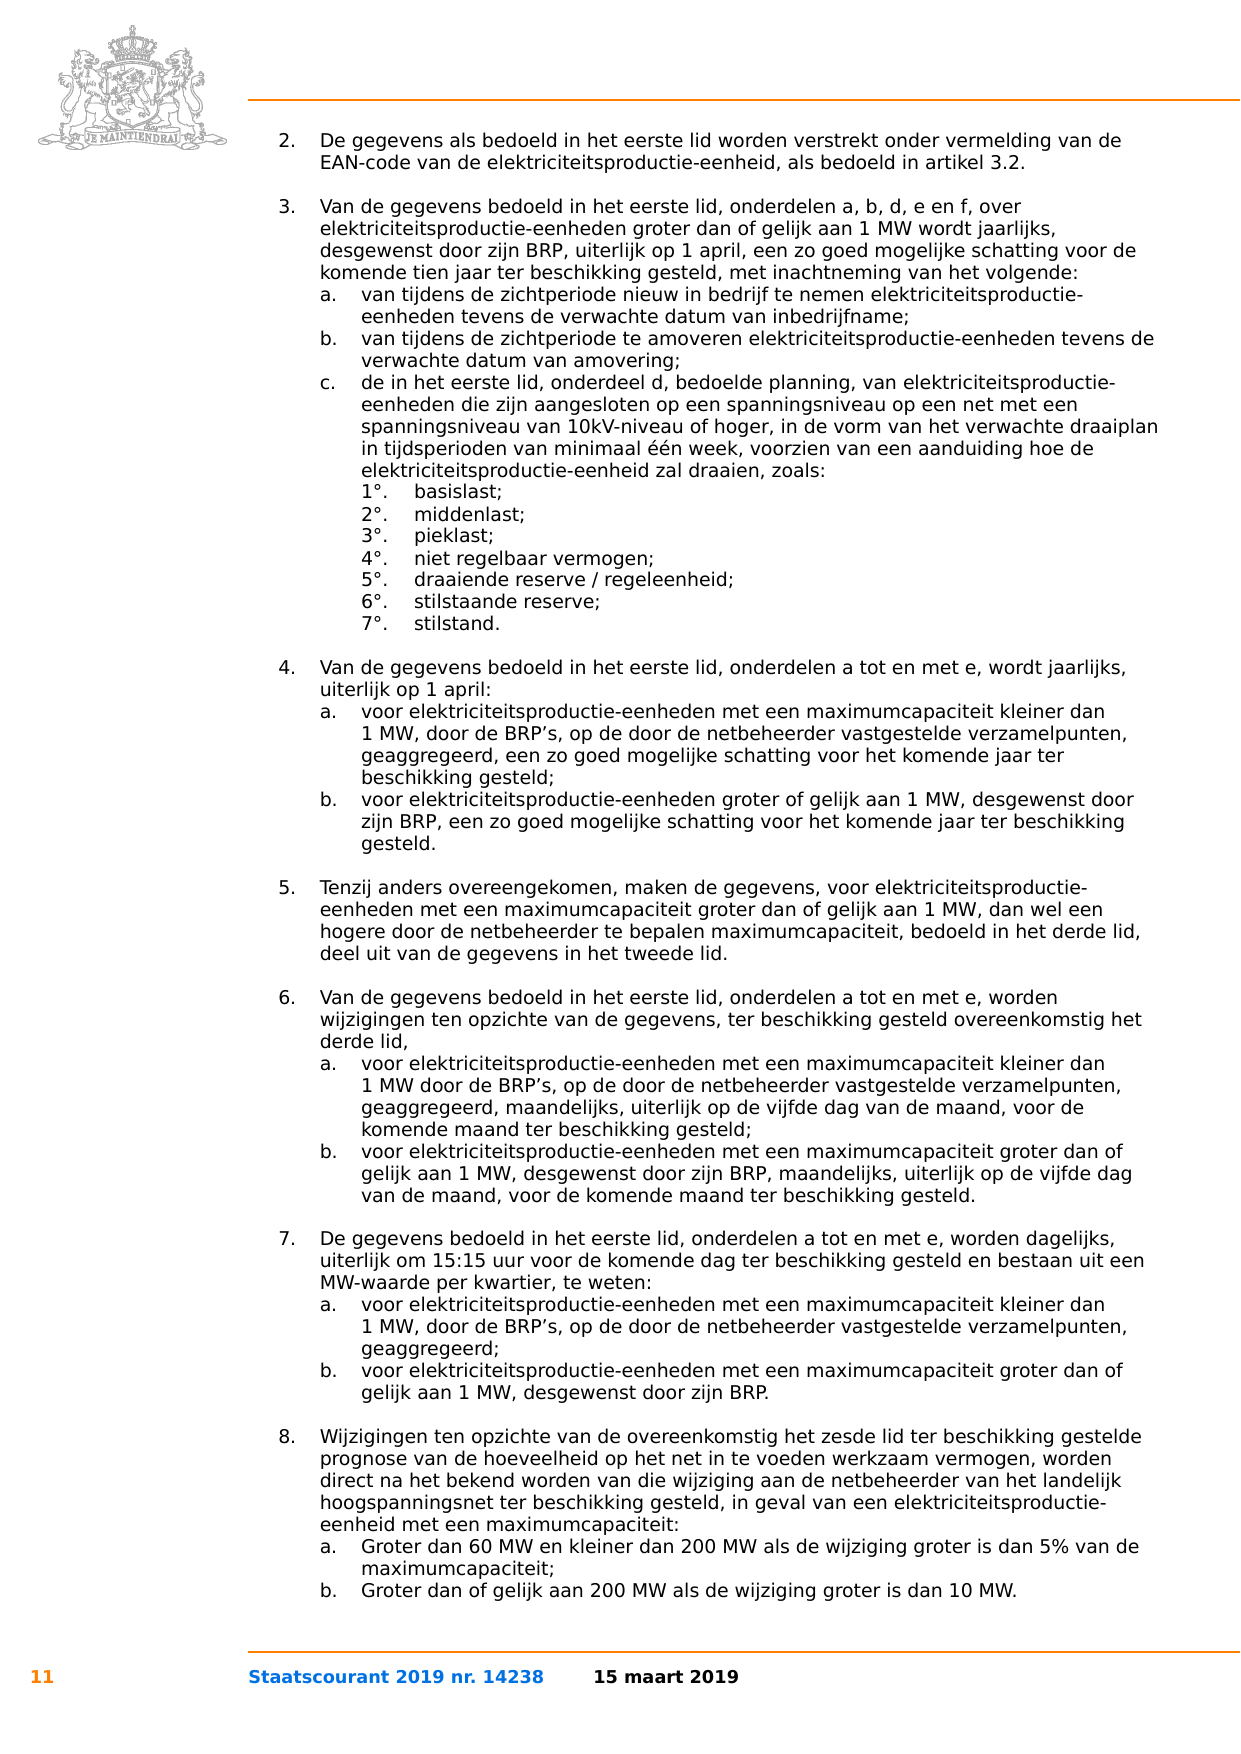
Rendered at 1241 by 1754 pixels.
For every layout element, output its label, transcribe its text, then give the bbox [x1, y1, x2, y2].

text c. de in het eerste lid, onderdeel d, bedoelde planning, van elektriciteitsproductie-eenheden die zijn aangesloten op een spanningsniveau op een net met een spanningsniveau van 10kV-niveau of hoger, in de vorm van het verwachte draaiplan in tijdsperioden van minimaal één week, voorzien van een aanduiding hoe de elektriciteitsproductie-eenheid zal draaien, zoals: [319, 372, 1163, 481]
text 3. Van de gegevens bedoeld in het eerste lid, onderdelen a, b, d, e en f, over elektriciteitsproductie-eenheden groter dan of gelijk aan 1 MW wordt jaarlijks, desgewenst door zijn BRP, uiterlijk op 1 april, een zo goed mogelijke schatting voor de komende tien jaar ter beschikking gesteld, met inachtneming van het volgende: [278, 196, 1163, 284]
text a. voor elektriciteitsproductie-eenheden met een maximumcapaciteit kleiner dan 1 MW, door de BRP’s, op de door de netbeheerder vastgestelde verzamelpunten, geaggregeerd; [319, 1294, 1163, 1360]
text 4°. niet regelbaar vermogen; [361, 547, 1163, 569]
text 7. De gegevens bedoeld in het eerste lid, onderdelen a tot en met e, worden dagelijks, uiterlijk om 15:15 uur voor de komende dag ter beschikking gesteld en bestaan uit een MW-waarde per kwartier, te weten: [278, 1228, 1163, 1294]
text 8. Wijzigingen ten opzichte van de overeenkomstig het zesde lid ter beschikking gestelde prognose van de hoeveelheid op het net in te voeden werkzaam vermogen, worden direct na het bekend worden van die wijziging aan de netbeheerder van het landelijk hoogspanningsnet ter beschikking gesteld, in geval van een elektriciteitsproductie-eenheid met een maximumcapaciteit: [278, 1426, 1163, 1536]
text 6. Van de gegevens bedoeld in het eerste lid, onderdelen a tot en met e, worden wijzigingen ten opzichte van de gegevens, ter beschikking gesteld overeenkomstig het derde lid, [278, 987, 1163, 1053]
text b. van tijdens de zichtperiode te amoveren elektriciteitsproductie-eenheden tevens de verwachte datum van amovering; [319, 328, 1163, 372]
text 1°. basislast; [361, 481, 1163, 503]
text a. voor elektriciteitsproductie-eenheden met een maximumcapaciteit kleiner dan 1 MW door de BRP’s, op de door de netbeheerder vastgestelde verzamelpunten, geaggregeerd, maandelijks, uiterlijk op de vijfde dag van de maand, voor de komende maand ter beschikking gesteld; [319, 1053, 1163, 1141]
text b. voor elektriciteitsproductie-eenheden met een maximumcapaciteit groter dan of gelijk aan 1 MW, desgewenst door zijn BRP. [319, 1360, 1163, 1404]
text b. voor elektriciteitsproductie-eenheden met een maximumcapaciteit groter dan of gelijk aan 1 MW, desgewenst door zijn BRP, maandelijks, uiterlijk op de vijfde dag van de maand, voor de komende maand ter beschikking gesteld. [319, 1141, 1163, 1206]
text 2°. middenlast; [361, 503, 1163, 525]
text 7°. stilstand. [361, 613, 1163, 635]
text 5. Tenzij anders overeengekomen, maken de gegevens, voor elektriciteitsproductie-eenheden met een maximumcapaciteit groter dan of gelijk aan 1 MW, dan wel een hogere door de netbeheerder te bepalen maximumcapaciteit, bedoeld in het derde lid, deel uit van de gegevens in het tweede lid. [278, 877, 1163, 965]
text a. voor elektriciteitsproductie-eenheden met een maximumcapaciteit kleiner dan 1 MW, door de BRP’s, op de door de netbeheerder vastgestelde verzamelpunten, geaggregeerd, een zo goed mogelijke schatting voor het komende jaar ter beschikking gesteld; [319, 701, 1163, 789]
text b. voor elektriciteitsproductie-eenheden groter of gelijk aan 1 MW, desgewenst door zijn BRP, een zo goed mogelijke schatting voor het komende jaar ter beschikking gesteld. [319, 789, 1163, 855]
text a. van tijdens de zichtperiode nieuw in bedrijf te nemen elektriciteitsproductie-eenheden tevens de verwachte datum van inbedrijfname; [319, 284, 1163, 328]
text b. Groter dan of gelijk aan 200 MW als de wijziging groter is dan 10 MW. [319, 1580, 1163, 1602]
picture [38, 25, 227, 150]
text 2. De gegevens als bedoeld in het eerste lid worden verstrekt onder vermelding van de EAN-code van de elektriciteitsproductie-eenheid, als bedoeld in artikel 3.2. [278, 130, 1163, 174]
text 4. Van de gegevens bedoeld in het eerste lid, onderdelen a tot en met e, wordt jaarlijks, uiterlijk op 1 april: [278, 657, 1163, 701]
text 6°. stilstaande reserve; [361, 591, 1163, 613]
text 5°. draaiende reserve / regeleenheid; [361, 569, 1163, 591]
text 3°. pieklast; [361, 525, 1163, 547]
text a. Groter dan 60 MW en kleiner dan 200 MW als de wijziging groter is dan 5% van de maximumcapaciteit; [319, 1536, 1163, 1580]
